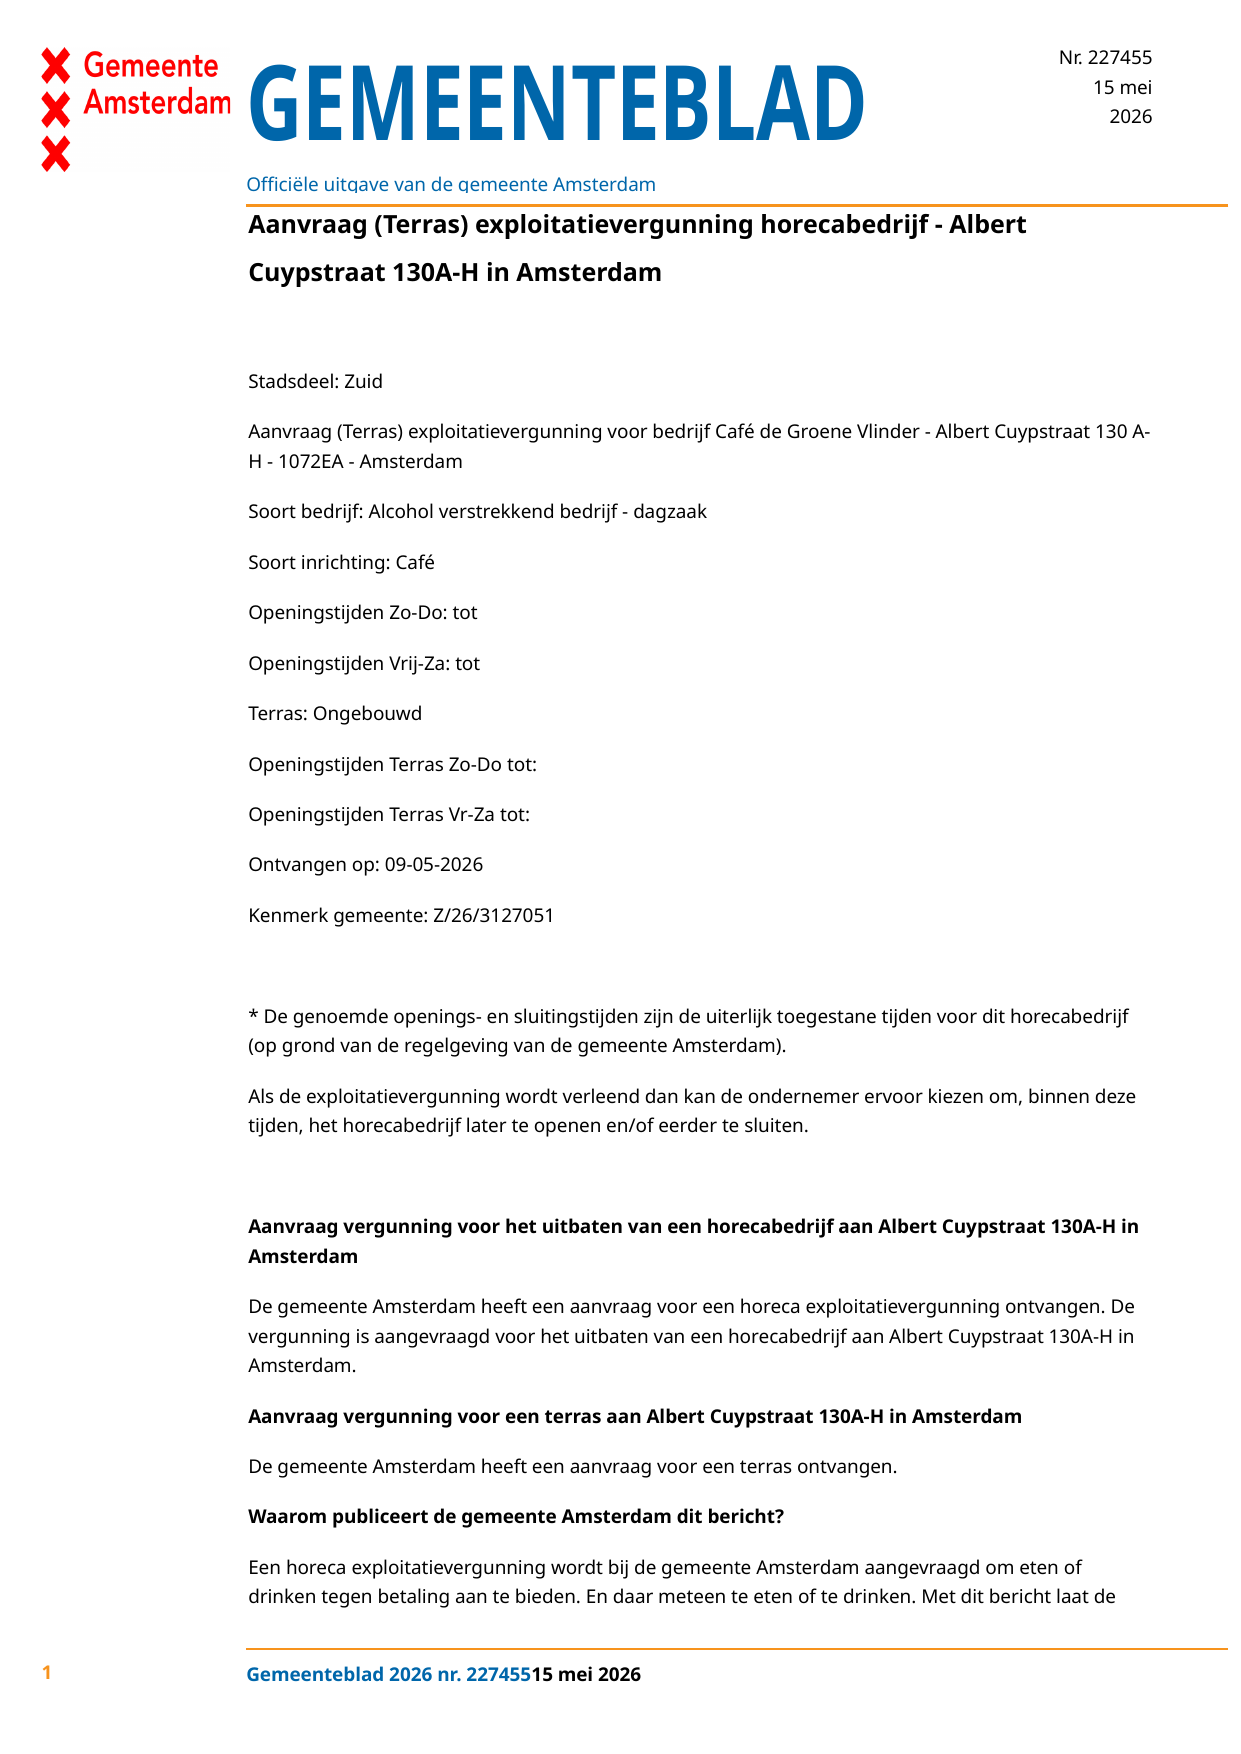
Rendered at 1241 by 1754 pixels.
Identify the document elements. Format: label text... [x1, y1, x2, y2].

text Openingstijden Vrij-Za: tot [248, 650, 1152, 676]
text Een horeca exploitatievergunning wordt bij de gemeente Amsterdam aangevraagd om eten of drinken tegen betaling aan te bieden. En daar meteen te eten of te drinken. Met dit bericht laat de [248, 1554, 1152, 1609]
text Soort bedrijf: Alcohol verstrekkend bedrijf - dagzaak [248, 499, 1152, 524]
text Soort inrichting: Café [248, 549, 1152, 575]
text * De genoemde openings- en sluitingstijden zijn de uiterlijk toegestane tijden voor dit horecabedrijf (op grond van de regelgeving van de gemeente Amsterdam). [248, 1003, 1152, 1058]
text Aanvraag vergunning voor een terras aan Albert Cuypstraat 130A-H in Amsterdam [248, 1403, 1152, 1429]
text Aanvraag (Terras) exploitatievergunning horecabedrijf - Albert Cuypstraat 130A-H in Amsterdam [248, 207, 1152, 288]
text De gemeente Amsterdam heeft een aanvraag voor een terras ontvangen. [248, 1453, 1152, 1479]
picture [41, 47, 231, 172]
text Waarom publiceert de gemeente Amsterdam dit bericht? [248, 1504, 1152, 1529]
text Aanvraag vergunning voor het uitbaten van een horecabedrijf aan Albert Cuypstraat 130A-H in Amsterdam [248, 1213, 1152, 1269]
text Ontvangen op: 09-05-2026 [248, 852, 1152, 877]
text Terras: Ongebouwd [248, 700, 1152, 726]
text De gemeente Amsterdam heeft een aanvraag voor een horeca exploitatievergunning ontvangen. De vergunning is aangevraagd voor het uitbaten van een horecabedrijf aan Albert Cuypstraat 130A-H in Amsterdam. [248, 1293, 1152, 1378]
text Aanvraag (Terras) exploitatievergunning voor bedrijf Café de Groene Vlinder - Albert Cuypstraat 130 A-H - 1072EA - Amsterdam [248, 419, 1152, 474]
text Als de exploitatievergunning wordt verleend dan kan de ondernemer ervoor kiezen om, binnen deze tijden, het horecabedrijf later te openen en/of eerder te sluiten. [248, 1083, 1152, 1138]
text Kenmerk gemeente: Z/26/3127051 [248, 902, 1152, 928]
text Openingstijden Zo-Do: tot [248, 599, 1152, 625]
text Openingstijden Terras Vr-Za tot: [248, 801, 1152, 827]
text Stadsdeel: Zuid [248, 368, 1152, 394]
text Openingstijden Terras Zo-Do tot: [248, 751, 1152, 777]
